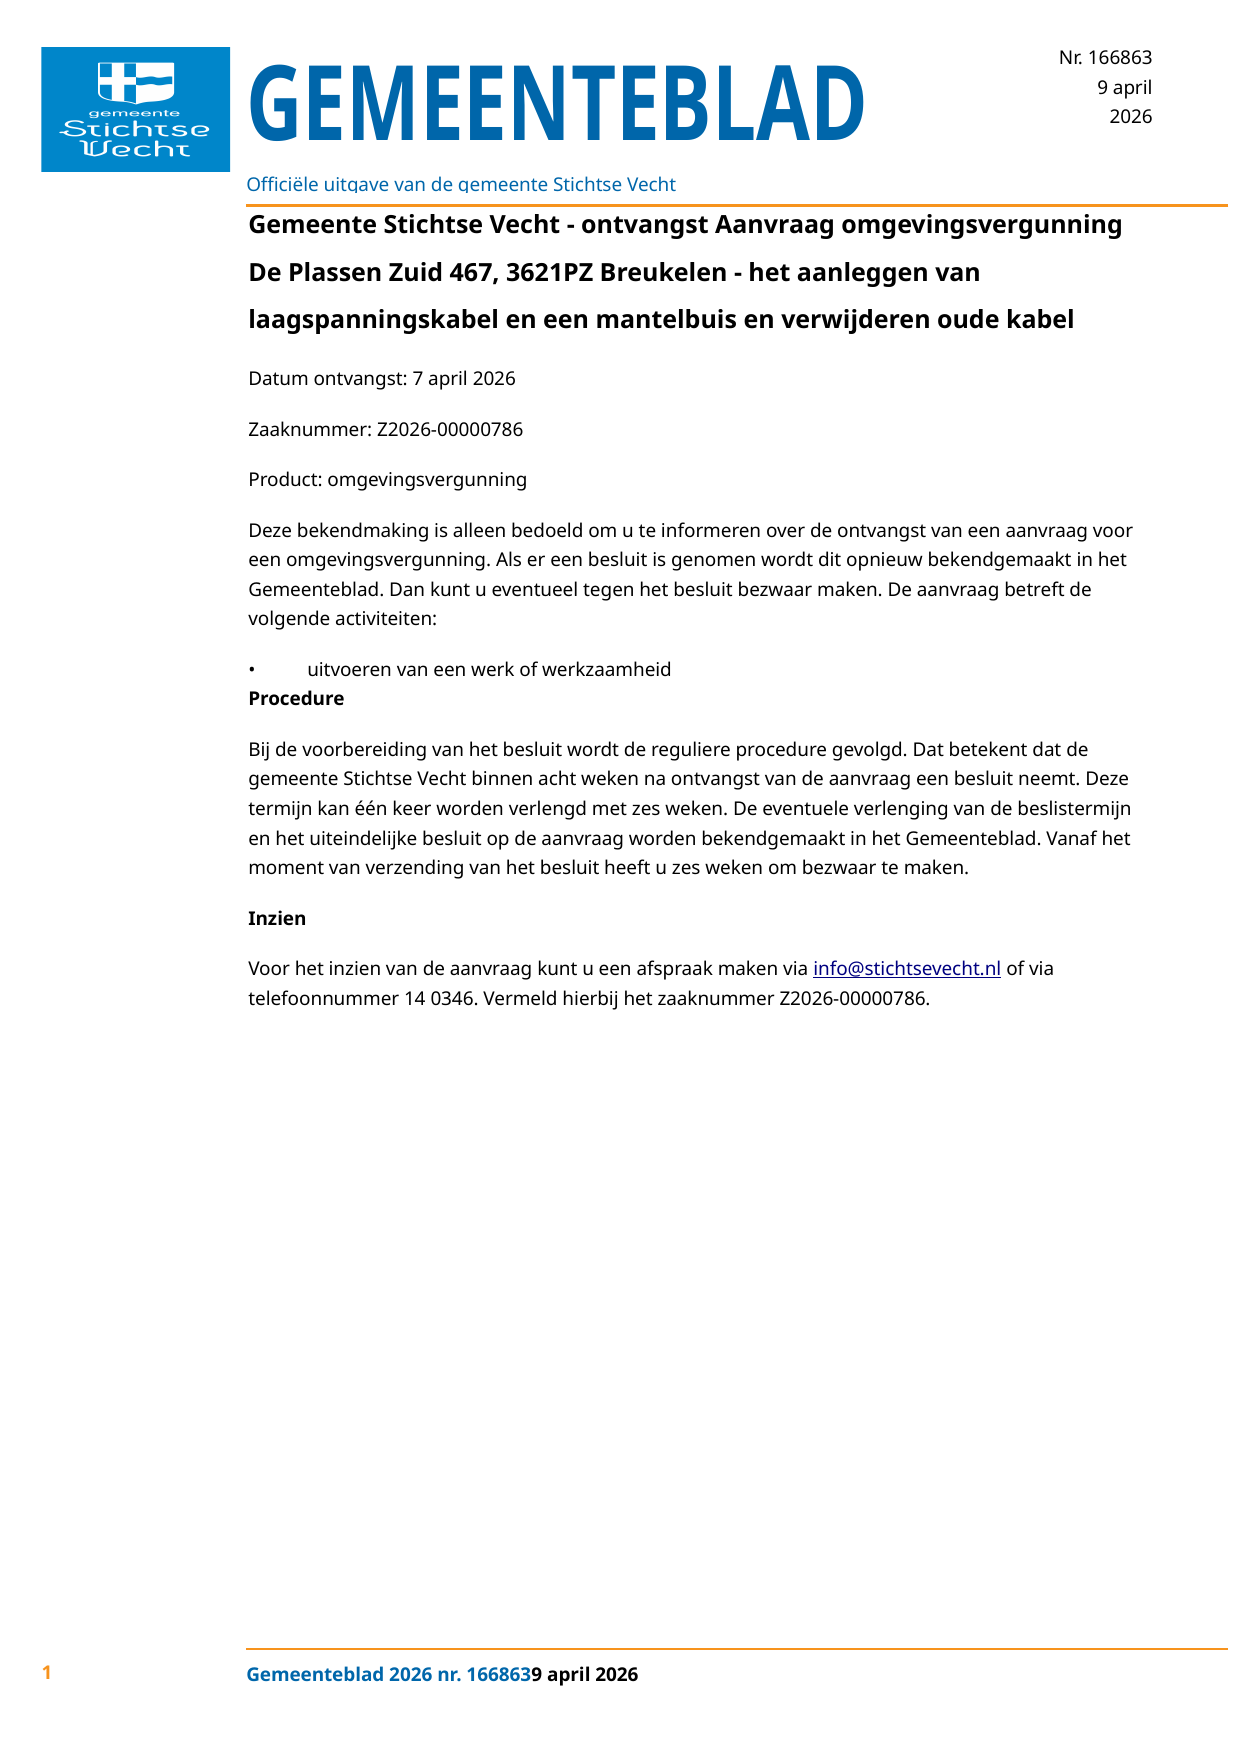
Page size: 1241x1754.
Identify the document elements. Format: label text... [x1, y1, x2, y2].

text Gemeente Stichtse Vecht - ontvangst Aanvraag omgevingsvergunning De Plassen Zuid 467, 3621PZ Breukelen - het aanleggen van laagspanningskabel en een mantelbuis en verwijderen oude kabel [248, 207, 1152, 336]
text Deze bekendmaking is alleen bedoeld om u te informeren over de ontvangst van een aanvraag voor een omgevingsvergunning. Als er een besluit is genomen wordt dit opnieuw bekendgemaakt in het Gemeenteblad. Dan kunt u eventueel tegen het besluit bezwaar maken. De aanvraag betreft de volgende activiteiten: [248, 517, 1152, 631]
text Voor het inzien van de aanvraag kunt u een afspraak maken via info@stichtsevecht.nl of via telefoonnummer 14 0346. Vermeld hierbij het zaaknummer Z2026-00000786. [248, 955, 1152, 1010]
picture [137, 63, 174, 103]
text Bij de voorbereiding van het besluit wordt de reguliere procedure gevolgd. Dat betekent dat de gemeente Stichtse Vecht binnen acht weken na ontvangst van de aanvraag een besluit neemt. Deze termijn kan één keer worden verlengd met zes weken. De eventuele verlenging van de beslistermijn en het uiteindelijke besluit op de aanvraag worden bekendgemaakt in het Gemeenteblad. Vanaf het moment van verzending van het besluit heeft u zes weken om bezwaar te maken. [248, 736, 1152, 880]
text Product: omgevingsvergunning [248, 466, 1152, 492]
text Inzien [248, 905, 1152, 930]
list uitvoeren van een werk of werkzaamheid [248, 656, 1152, 682]
text Datum ontvangst: 7 april 2026 [248, 366, 1152, 391]
picture [99, 63, 135, 101]
text Zaaknummer: Z2026-00000786 [248, 416, 1152, 442]
text Procedure [248, 686, 1152, 711]
